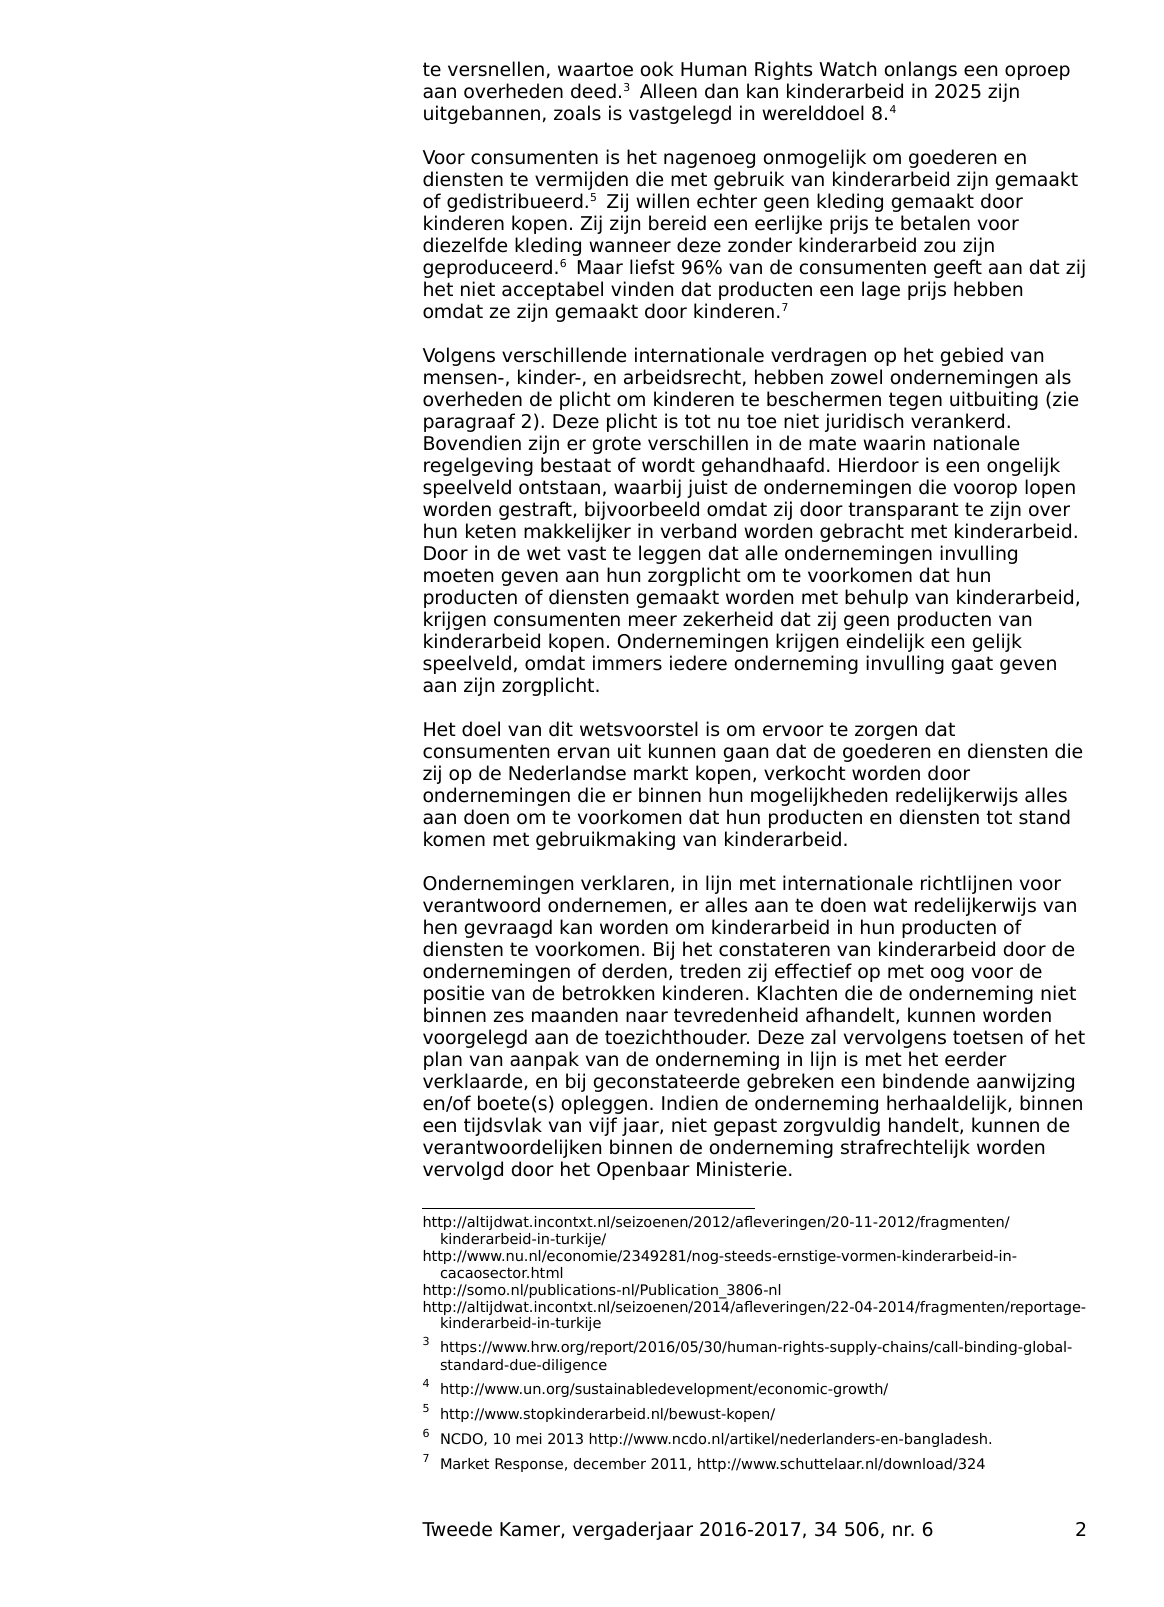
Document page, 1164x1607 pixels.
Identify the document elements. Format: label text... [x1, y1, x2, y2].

text te versnellen, waartoe ook Human Rights Watch onlangs een oproep aan overheden deed. Alleen dan kan kinderarbeid in 2025 zijn uitgebannen, zoals is vastgelegd in werelddoel 8. [422, 59, 1087, 125]
text http://www.nu.nl/economie/2349281/nog-steeds-ernstige-vormen-kinderarbeid-in-cacaosector.html [422, 1248, 1087, 1282]
text Market Response, december 2011, http://www.schuttelaar.nl/download/324 [422, 1452, 1087, 1474]
text http://somo.nl/publications-nl/Publication_3806-nl [422, 1282, 1087, 1299]
text Het doel van dit wetsvoorstel is om ervoor te zorgen dat consumenten ervan uit kunnen gaan dat de goederen en diensten die zij op de Nederlandse markt kopen, verkocht worden door ondernemingen die er binnen hun mogelijkheden redelijkerwijs alles aan doen om te voorkomen dat hun producten en diensten tot stand komen met gebruikmaking van kinderarbeid. [422, 719, 1087, 851]
text Ondernemingen verklaren, in lijn met internationale richtlijnen voor verantwoord ondernemen, er alles aan te doen wat redelijkerwijs van hen gevraagd kan worden om kinderarbeid in hun producten of diensten te voorkomen. Bij het constateren van kinderarbeid door de ondernemingen of derden, treden zij effectief op met oog voor de positie van de betrokken kinderen. Klachten die de onderneming niet binnen zes maanden naar tevredenheid afhandelt, kunnen worden voorgelegd aan de toezichthouder. Deze zal vervolgens toetsen of het plan van aanpak van de onderneming in lijn is met het eerder verklaarde, en bij geconstateerde gebreken een bindende aanwijzing en/of boete(s) opleggen. Indien de onderneming herhaaldelijk, binnen een tijdsvlak van vijf jaar, niet gepast zorgvuldig handelt, kunnen de verantwoordelijken binnen de onderneming strafrechtelijk worden vervolgd door het Openbaar Ministerie. [422, 873, 1087, 1181]
text http://altijdwat.incontxt.nl/seizoenen/2014/afleveringen/22-04-2014/fragmenten/reportage-kinderarbeid-in-turkije [422, 1299, 1087, 1332]
text NCDO, 10 mei 2013 http://www.ncdo.nl/artikel/nederlanders-en-bangladesh. [422, 1427, 1087, 1449]
text http://www.stopkinderarbeid.nl/bewust-kopen/ [422, 1402, 1087, 1424]
text http://www.un.org/sustainabledevelopment/economic-growth/ [422, 1377, 1087, 1399]
text http://altijdwat.incontxt.nl/seizoenen/2012/afleveringen/20-11-2012/fragmenten/kinderarbeid-in-turkije/ [422, 1214, 1087, 1248]
text https://www.hrw.org/report/2016/05/30/human-rights-supply-chains/call-binding-global-standard-due-diligence [422, 1335, 1087, 1374]
text Volgens verschillende internationale verdragen op het gebied van mensen-, kinder-, en arbeidsrecht, hebben zowel ondernemingen als overheden de plicht om kinderen te beschermen tegen uitbuiting (zie paragraaf 2). Deze plicht is tot nu toe niet juridisch verankerd. Bovendien zijn er grote verschillen in de mate waarin nationale regelgeving bestaat of wordt gehandhaafd. Hierdoor is een ongelijk speelveld ontstaan, waarbij juist de ondernemingen die voorop lopen worden gestraft, bijvoorbeeld omdat zij door transparant te zijn over hun keten makkelijker in verband worden gebracht met kinderarbeid. Door in de wet vast te leggen dat alle ondernemingen invulling moeten geven aan hun zorgplicht om te voorkomen dat hun producten of diensten gemaakt worden met behulp van kinderarbeid, krijgen consumenten meer zekerheid dat zij geen producten van kinderarbeid kopen. Ondernemingen krijgen eindelijk een gelijk speelveld, omdat immers iedere onderneming invulling gaat geven aan zijn zorgplicht. [422, 345, 1087, 697]
text Voor consumenten is het nagenoeg onmogelijk om goederen en diensten te vermijden die met gebruik van kinderarbeid zijn gemaakt of gedistribueerd. Zij willen echter geen kleding gemaakt door kinderen kopen. Zij zijn bereid een eerlijke prijs te betalen voor diezelfde kleding wanneer deze zonder kinderarbeid zou zijn geproduceerd. Maar liefst 96% van de consumenten geeft aan dat zij het niet acceptabel vinden dat producten een lage prijs hebben omdat ze zijn gemaakt door kinderen. [422, 147, 1087, 323]
